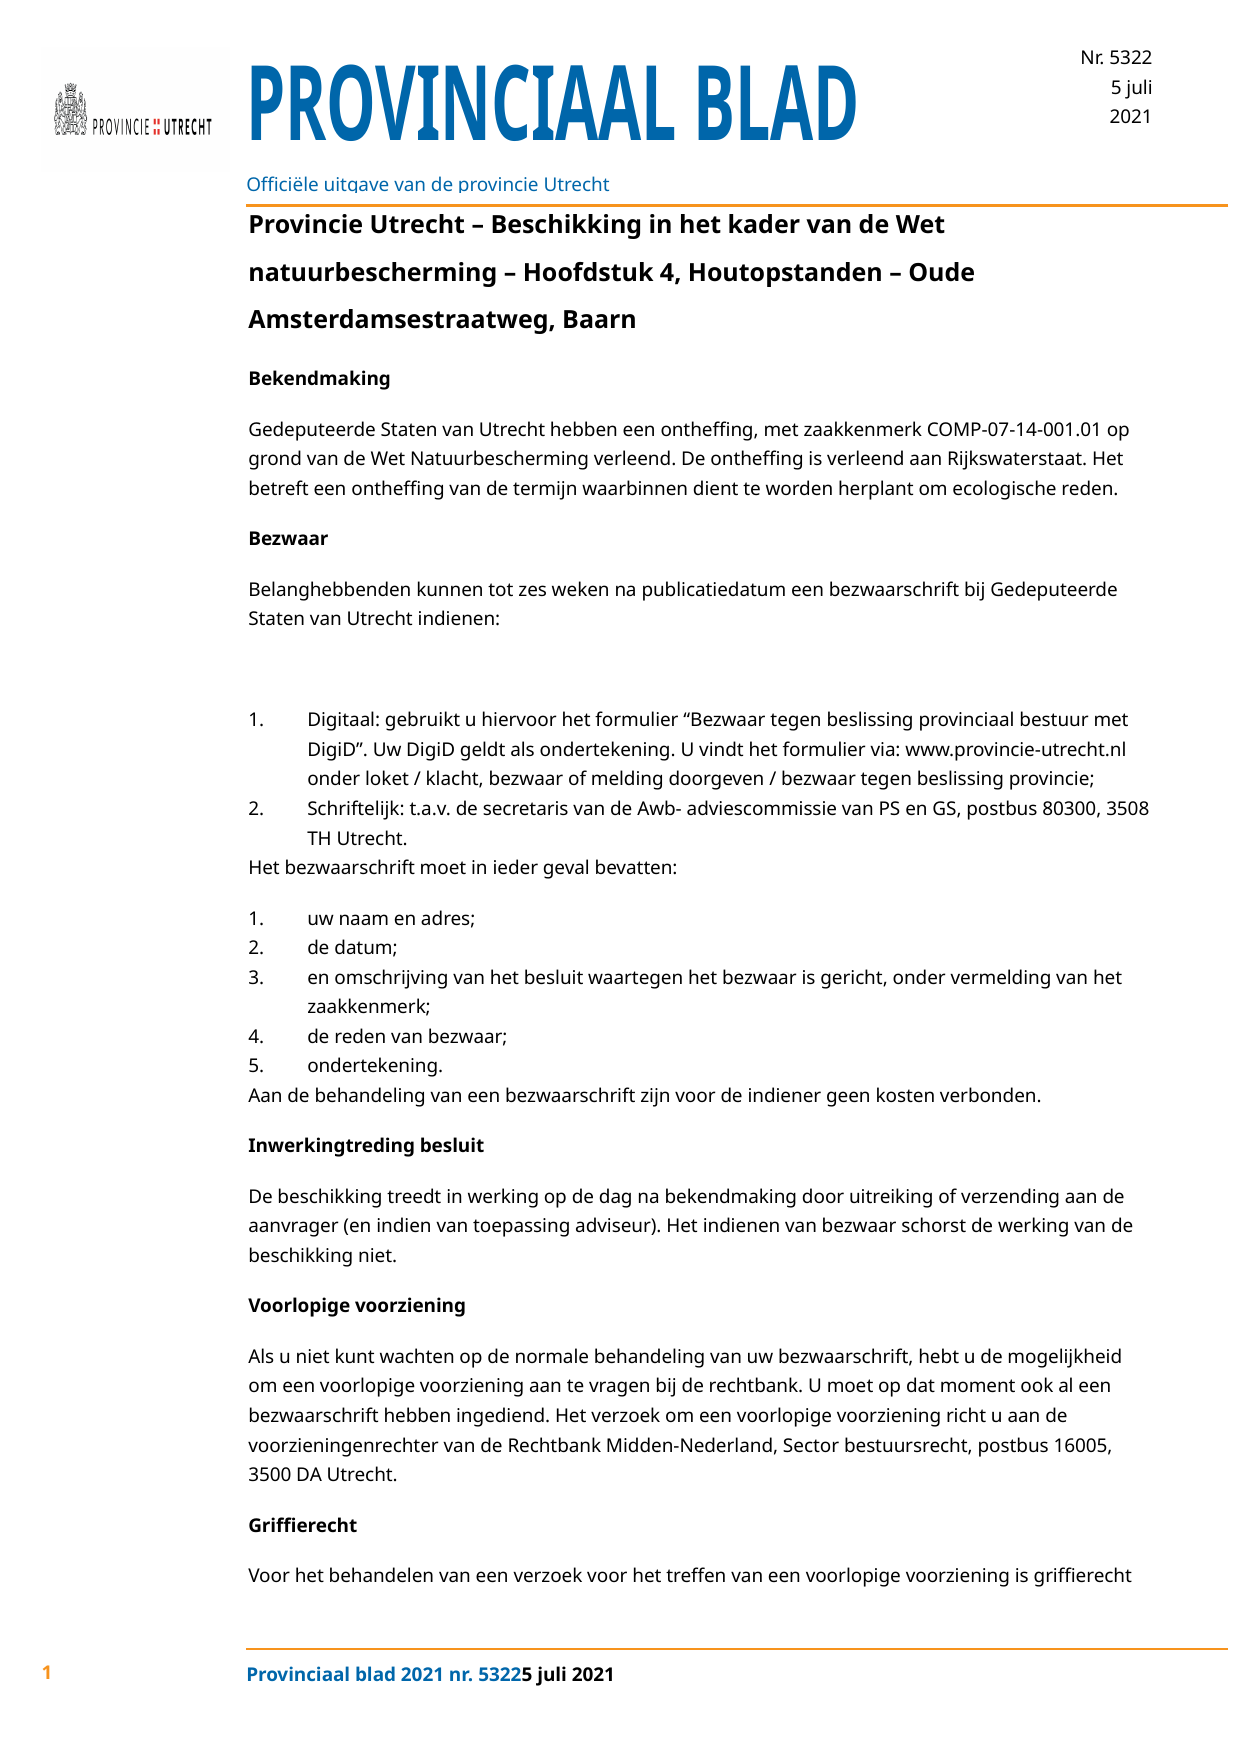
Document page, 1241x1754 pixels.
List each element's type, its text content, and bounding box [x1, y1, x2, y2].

list de reden van bezwaar; [248, 1023, 1152, 1049]
text Belanghebbenden kunnen tot zes weken na publicatiedatum een bezwaarschrift bij Gedeputeerde Staten van Utrecht indienen: [248, 576, 1152, 631]
list de datum; [248, 934, 1152, 960]
list uw naam en adres; [248, 905, 1152, 930]
text Het bezwaarschrift moet in ieder geval bevatten: [248, 854, 1152, 880]
list Schriftelijk: t.a.v. de secretaris van de Awb- adviescommissie van PS en GS, postbus 80300, 3508 TH Utrecht. [248, 795, 1152, 850]
list en omschrijving van het besluit waartegen het bezwaar is gericht, onder vermelding van het zaakkenmerk; [248, 964, 1152, 1019]
list Digitaal: gebruikt u hiervoor het formulier “Bezwaar tegen beslissing provinciaal bestuur met DigiD”. Uw DigiD geldt als ondertekening. U vindt het formulier via: www.provincie-utrecht.nl onder loket / klacht, bezwaar of melding doorgeven / bezwaar tegen beslissing provincie; [248, 706, 1152, 791]
text Bekendmaking [248, 366, 1152, 391]
text Aan de behandeling van een bezwaarschrift zijn voor de indiener geen kosten verbonden. [248, 1082, 1152, 1108]
text Griffierecht [248, 1512, 1152, 1537]
text Provincie Utrecht – Beschikking in het kader van de Wet natuurbescherming – Hoofdstuk 4, Houtopstanden – Oude Amsterdamsestraatweg, Baarn [248, 207, 1152, 336]
list ondertekening. [248, 1053, 1152, 1078]
picture [41, 47, 231, 172]
text Voorlopige voorziening [248, 1293, 1152, 1318]
text De beschikking treedt in werking op de dag na bekendmaking door uitreiking of verzending aan de aanvrager (en indien van toepassing adviseur). Het indienen van bezwaar schorst de werking van de beschikking niet. [248, 1183, 1152, 1268]
text Gedeputeerde Staten van Utrecht hebben een ontheffing, met zaakkenmerk COMP-07-14-001.01 op grond van de Wet Natuurbescherming verleend. De ontheffing is verleend aan Rijkswaterstaat. Het betreft een ontheffing van de termijn waarbinnen dient te worden herplant om ecologische reden. [248, 416, 1152, 501]
text Bezwaar [248, 526, 1152, 551]
text Inwerkingtreding besluit [248, 1133, 1152, 1158]
text Voor het behandelen van een verzoek voor het treffen van een voorlopige voorziening is griffierecht [248, 1562, 1152, 1588]
text Als u niet kunt wachten op de normale behandeling van uw bezwaarschrift, hebt u de mogelijkheid om een voorlopige voorziening aan te vragen bij de rechtbank. U moet op dat moment ook al een bezwaarschrift hebben ingediend. Het verzoek om een voorlopige voorziening richt u aan de voorzieningenrechter van de Rechtbank Midden-Nederland, Sector bestuursrecht, postbus 16005, 3500 DA Utrecht. [248, 1343, 1152, 1487]
